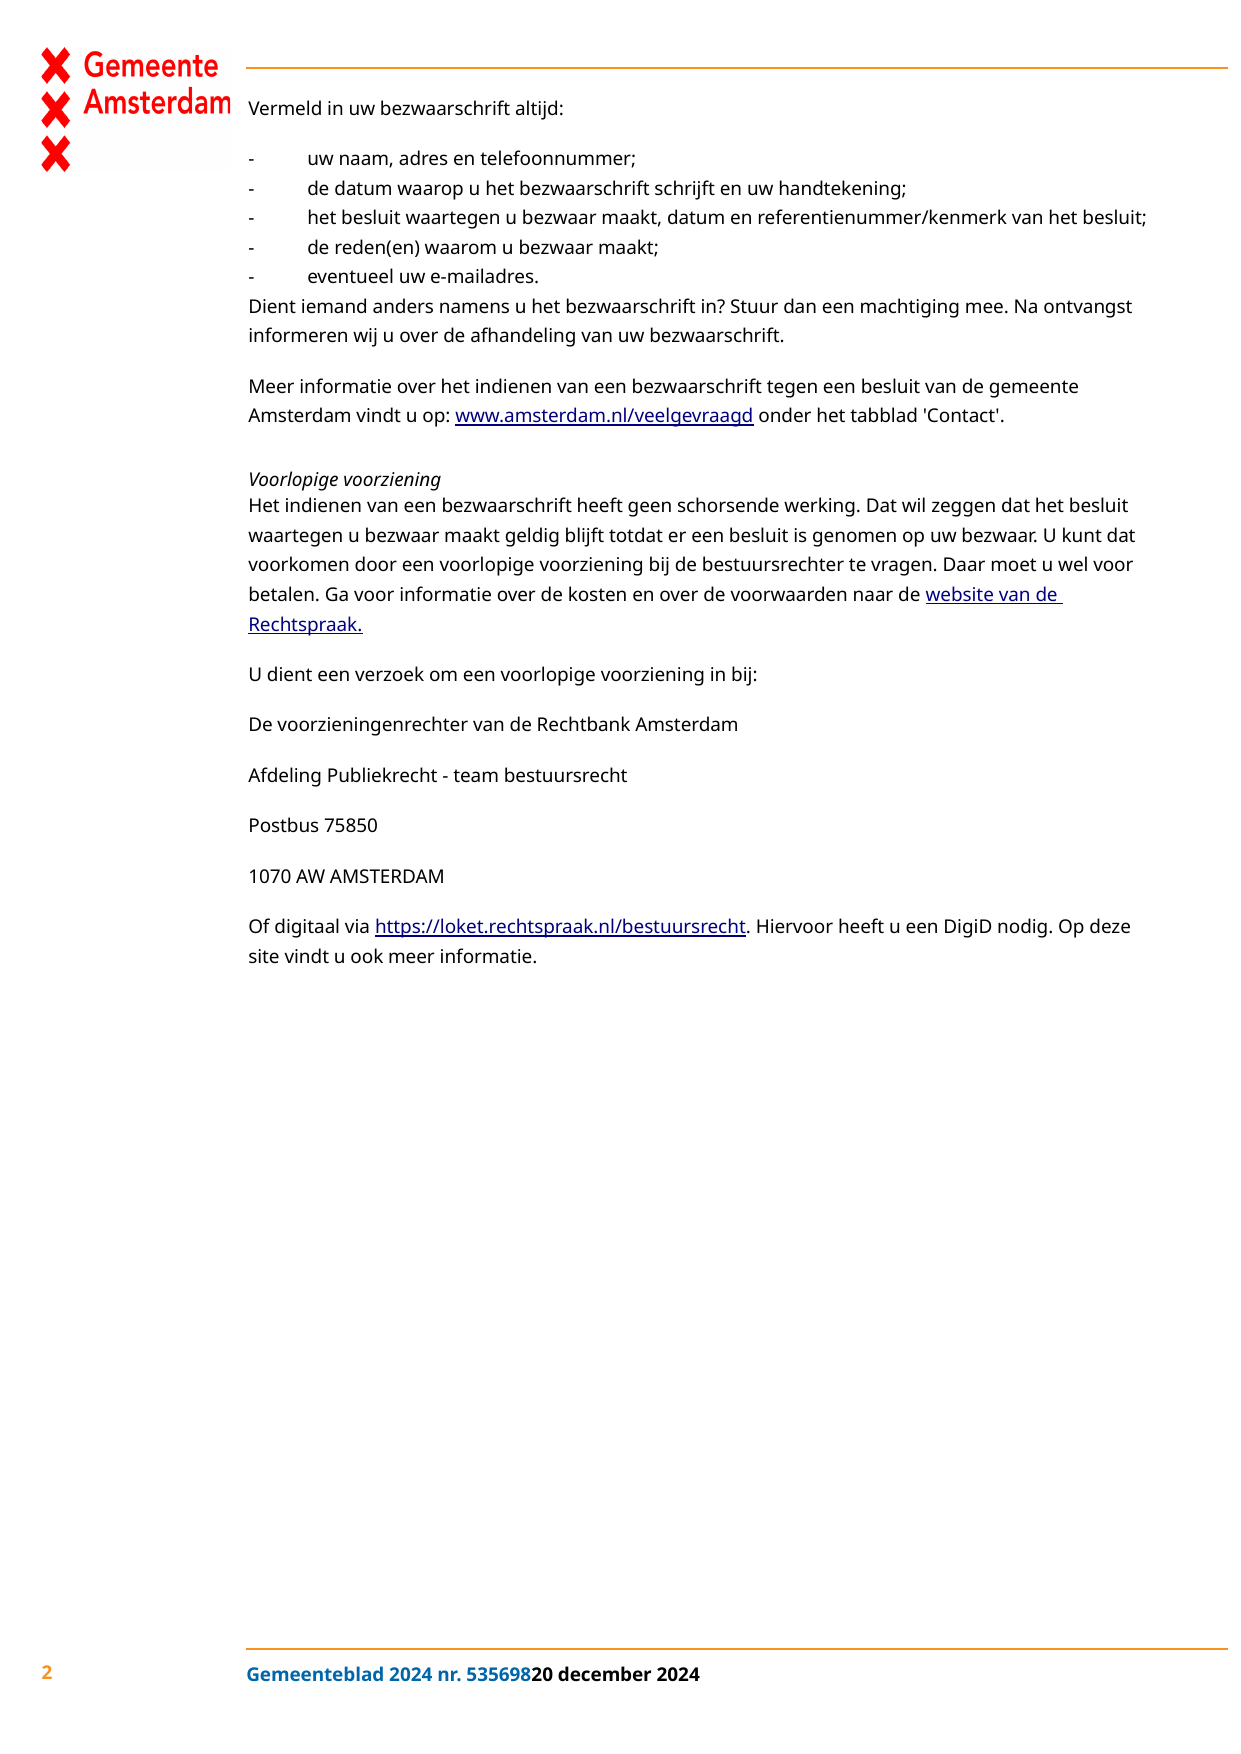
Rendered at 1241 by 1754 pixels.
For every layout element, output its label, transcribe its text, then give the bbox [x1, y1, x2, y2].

text 1070 AW AMSTERDAM [248, 863, 1152, 888]
picture [41, 47, 231, 172]
text Voorlopige voorziening [248, 467, 1152, 492]
text U dient een verzoek om een voorlopige voorziening in bij: [248, 661, 1152, 687]
list de datum waarop u het bezwaarschrift schrijft en uw handtekening; [248, 175, 1152, 201]
text De voorzieningenrechter van de Rechtbank Amsterdam [248, 712, 1152, 737]
list eventueel uw e-mailadres. [248, 263, 1152, 289]
text Meer informatie over het indienen van een bezwaarschrift tegen een besluit van de gemeente Amsterdam vindt u op: www.amsterdam.nl/veelgevraagd onder het tabblad 'Contact'. [248, 373, 1152, 428]
text Vermeld in uw bezwaarschrift altijd: [248, 95, 1152, 121]
text Afdeling Publiekrecht - team bestuursrecht [248, 762, 1152, 788]
list de reden(en) waarom u bezwaar maakt; [248, 234, 1152, 260]
text Het indienen van een bezwaarschrift heeft geen schorsende werking. Dat wil zeggen dat het besluit waartegen u bezwaar maakt geldig blijft totdat er een besluit is genomen op uw bezwaar. U kunt dat voorkomen door een voorlopige voorziening bij de bestuursrechter te vragen. Daar moet u wel voor betalen. Ga voor informatie over de kosten en over de voorwaarden naar de website van de Rechtspraak. [248, 492, 1152, 636]
text Of digitaal via https://loket.rechtspraak.nl/bestuursrecht. Hiervoor heeft u een DigiD nodig. Op deze site vindt u ook meer informatie. [248, 913, 1152, 968]
text Postbus 75850 [248, 812, 1152, 838]
list uw naam, adres en telefoonnummer; [248, 145, 1152, 171]
text Dient iemand anders namens u het bezwaarschrift in? Stuur dan een machtiging mee. Na ontvangst informeren wij u over de afhandeling van uw bezwaarschrift. [248, 293, 1152, 348]
list het besluit waartegen u bezwaar maakt, datum en referentienummer/kenmerk van het besluit; [248, 204, 1152, 230]
